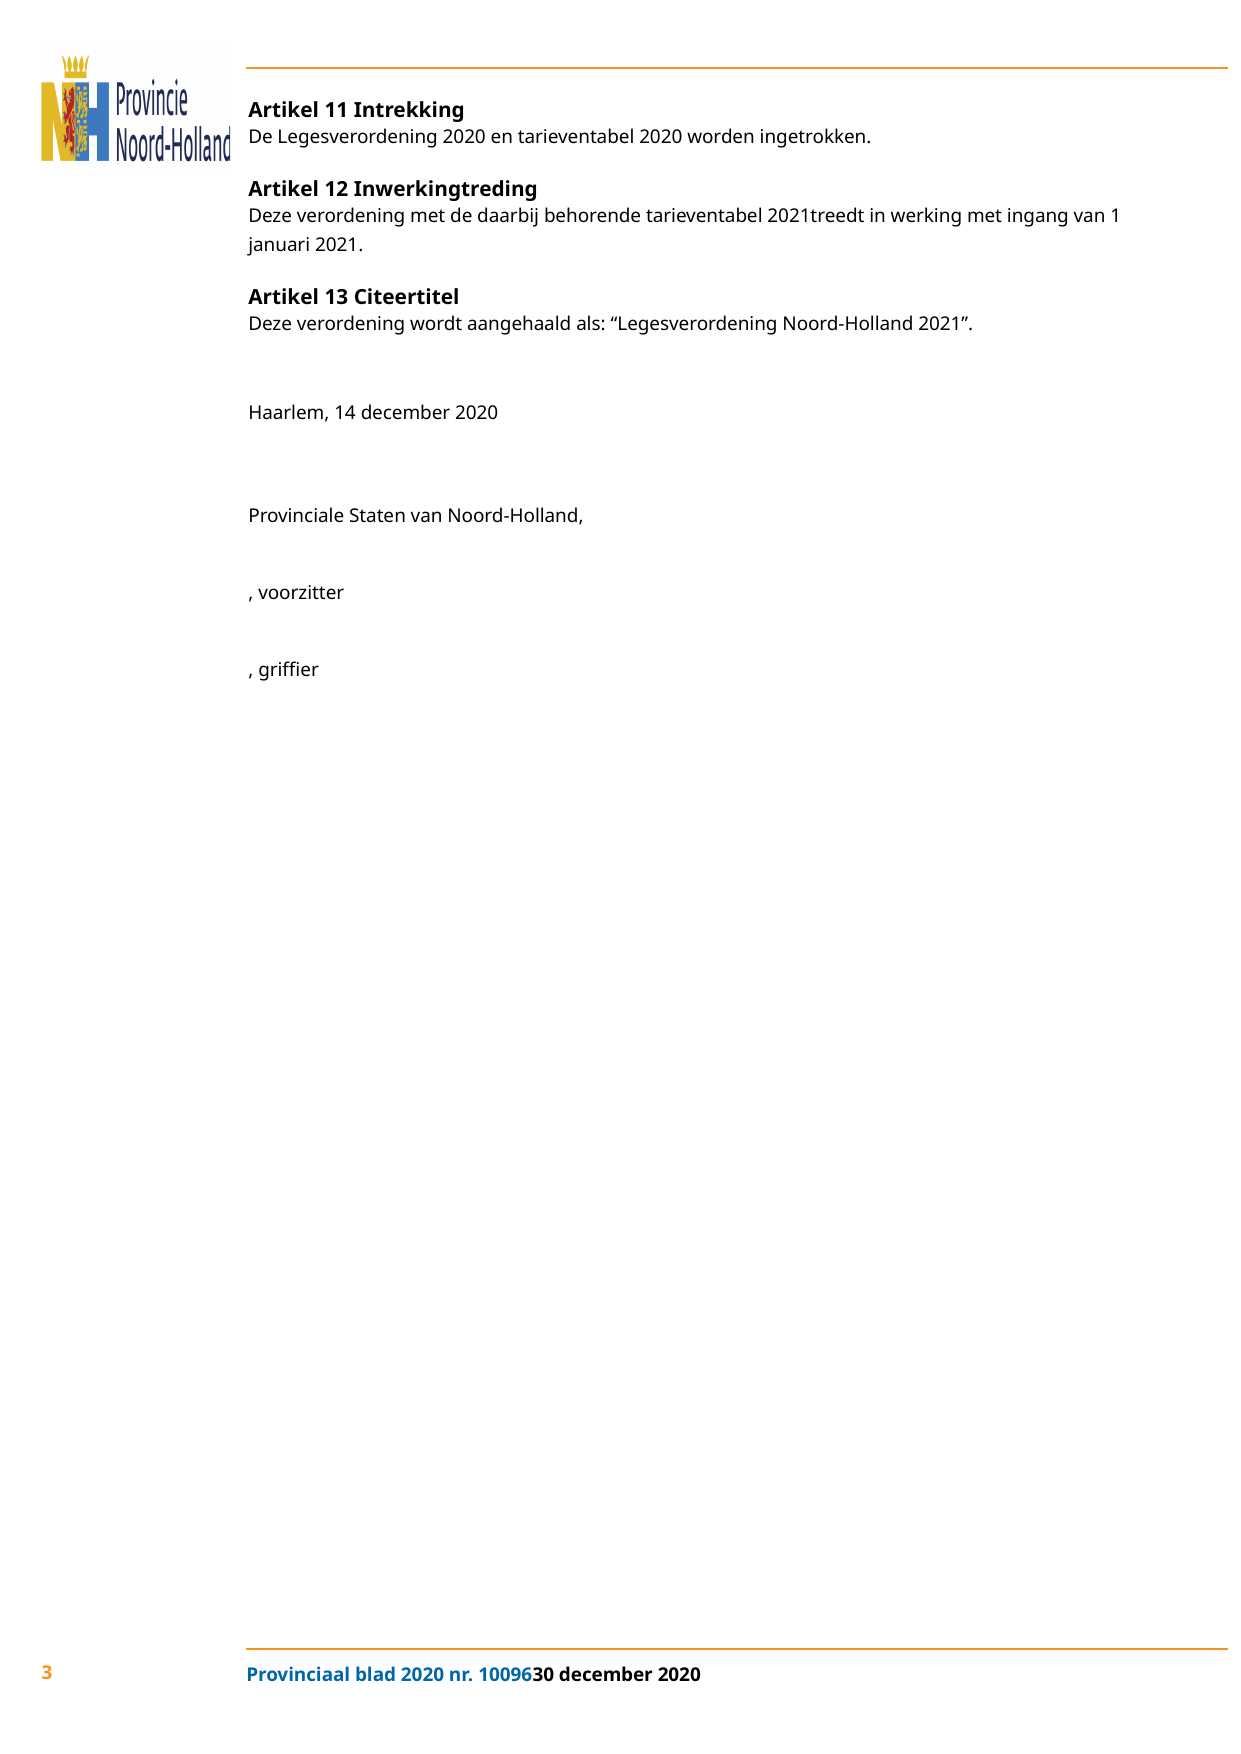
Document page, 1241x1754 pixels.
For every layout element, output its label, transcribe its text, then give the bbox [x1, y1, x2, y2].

text Deze verordening wordt aangehaald als: “Legesverordening Noord-Holland 2021”. [248, 311, 1152, 336]
text Deze verordening met de daarbij behorende tarieventabel 2021treedt in werking met ingang van 1 januari 2021. [248, 202, 1152, 257]
text Artikel 12 Inwerkingtreding [248, 174, 1152, 202]
text De Legesverordening 2020 en tarieventabel 2020 worden ingetrokken. [248, 123, 1152, 149]
text Haarlem, 14 december 2020 [248, 399, 1152, 425]
text , griffier [248, 657, 1152, 682]
text Artikel 13 Citeertitel [248, 282, 1152, 311]
text Artikel 11 Intrekking [248, 95, 1152, 123]
picture [41, 47, 231, 172]
text , voorzitter [248, 579, 1152, 605]
text Provinciale Staten van Noord-Holland, [248, 502, 1152, 528]
